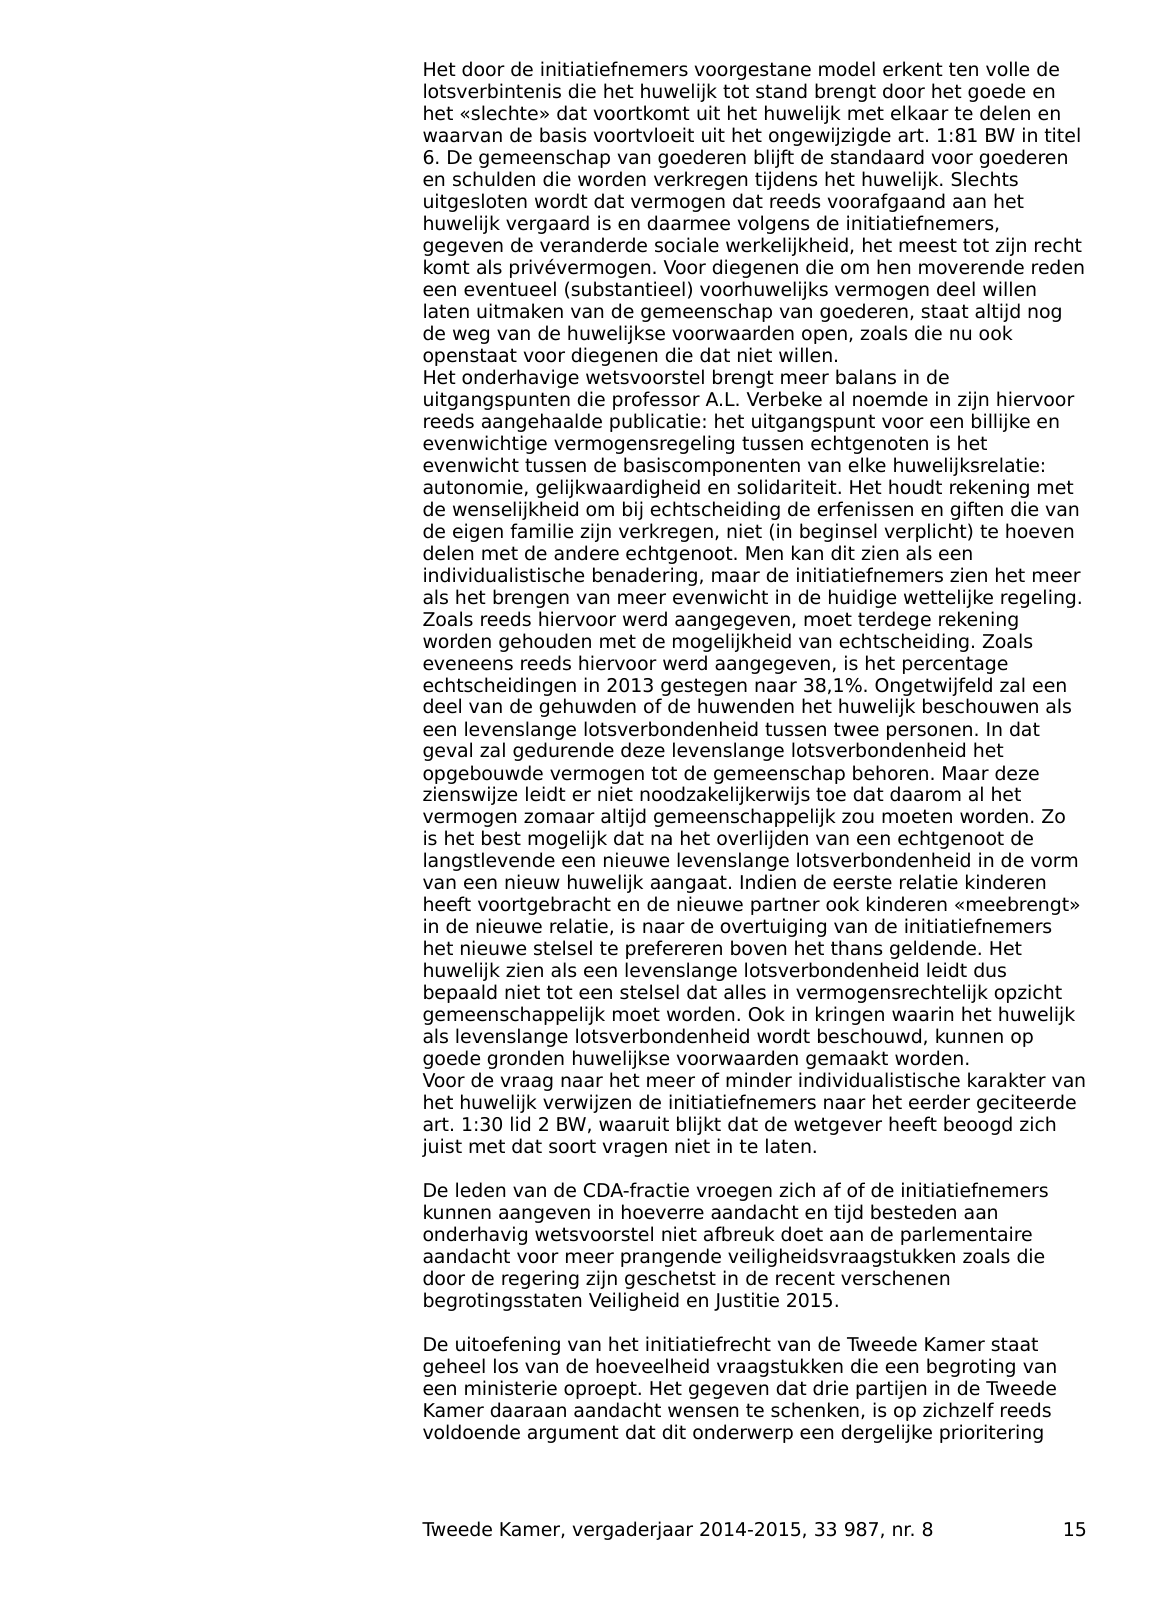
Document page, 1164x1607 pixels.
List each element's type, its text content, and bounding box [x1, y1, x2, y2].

text Het onderhavige wetsvoorstel brengt meer balans in de uitgangspunten die professor A.L. Verbeke al noemde in zijn hiervoor reeds aangehaalde publicatie: het uitgangspunt voor een billijke en evenwichtige vermogensregeling tussen echtgenoten is het evenwicht tussen de basiscomponenten van elke huwelijksrelatie: autonomie, gelijkwaardigheid en solidariteit. Het houdt rekening met de wenselijkheid om bij echtscheiding de erfenissen en giften die van de eigen familie zijn verkregen, niet (in beginsel verplicht) te hoeven delen met de andere echtgenoot. Men kan dit zien als een individualistische benadering, maar de initiatiefnemers zien het meer als het brengen van meer evenwicht in de huidige wettelijke regeling. Zoals reeds hiervoor werd aangegeven, moet terdege rekening worden gehouden met de mogelijkheid van echtscheiding. Zoals eveneens reeds hiervoor werd aangegeven, is het percentage echtscheidingen in 2013 gestegen naar 38,1%. Ongetwijfeld zal een deel van de gehuwden of de huwenden het huwelijk beschouwen als een levenslange lotsverbondenheid tussen twee personen. In dat geval zal gedurende deze levenslange lotsverbondenheid het opgebouwde vermogen tot de gemeenschap behoren. Maar deze zienswijze leidt er niet noodzakelijkerwijs toe dat daarom al het vermogen zomaar altijd gemeenschappelijk zou moeten worden. Zo is het best mogelijk dat na het overlijden van een echtgenoot de langstlevende een nieuwe levenslange lotsverbondenheid in de vorm van een nieuw huwelijk aangaat. Indien de eerste relatie kinderen heeft voortgebracht en de nieuwe partner ook kinderen «meebrengt» in de nieuwe relatie, is naar de overtuiging van de initiatiefnemers het nieuwe stelsel te prefereren boven het thans geldende. Het huwelijk zien als een levenslange lotsverbondenheid leidt dus bepaald niet tot een stelsel dat alles in vermogensrechtelijk opzicht gemeenschappelijk moet worden. Ook in kringen waarin het huwelijk als levenslange lotsverbondenheid wordt beschouwd, kunnen op goede gronden huwelijkse voorwaarden gemaakt worden. [422, 367, 1087, 1070]
text De uitoefening van het initiatiefrecht van de Tweede Kamer staat geheel los van de hoeveelheid vraagstukken die een begroting van een ministerie oproept. Het gegeven dat drie partijen in de Tweede Kamer daaraan aandacht wensen te schenken, is op zichzelf reeds voldoende argument dat dit onderwerp een dergelijke prioritering [422, 1334, 1087, 1444]
text De leden van de CDA-fractie vroegen zich af of de initiatiefnemers kunnen aangeven in hoeverre aandacht en tijd besteden aan onderhavig wetsvoorstel niet afbreuk doet aan de parlementaire aandacht voor meer prangende veiligheidsvraagstukken zoals die door de regering zijn geschetst in de recent verschenen begrotingsstaten Veiligheid en Justitie 2015. [422, 1180, 1087, 1312]
text Het door de initiatiefnemers voorgestane model erkent ten volle de lotsverbintenis die het huwelijk tot stand brengt door het goede en het «slechte» dat voortkomt uit het huwelijk met elkaar te delen en waarvan de basis voortvloeit uit het ongewijzigde art. 1:81 BW in titel 6. De gemeenschap van goederen blijft de standaard voor goederen en schulden die worden verkregen tijdens het huwelijk. Slechts uitgesloten wordt dat vermogen dat reeds voorafgaand aan het huwelijk vergaard is en daarmee volgens de initiatiefnemers, gegeven de veranderde sociale werkelijkheid, het meest tot zijn recht komt als privévermogen. Voor diegenen die om hen moverende reden een eventueel (substantieel) voorhuwelijks vermogen deel willen laten uitmaken van de gemeenschap van goederen, staat altijd nog de weg van de huwelijkse voorwaarden open, zoals die nu ook openstaat voor diegenen die dat niet willen. [422, 59, 1087, 367]
text Voor de vraag naar het meer of minder individualistische karakter van het huwelijk verwijzen de initiatiefnemers naar het eerder geciteerde art. 1:30 lid 2 BW, waaruit blijkt dat de wetgever heeft beoogd zich juist met dat soort vragen niet in te laten. [422, 1070, 1087, 1158]
